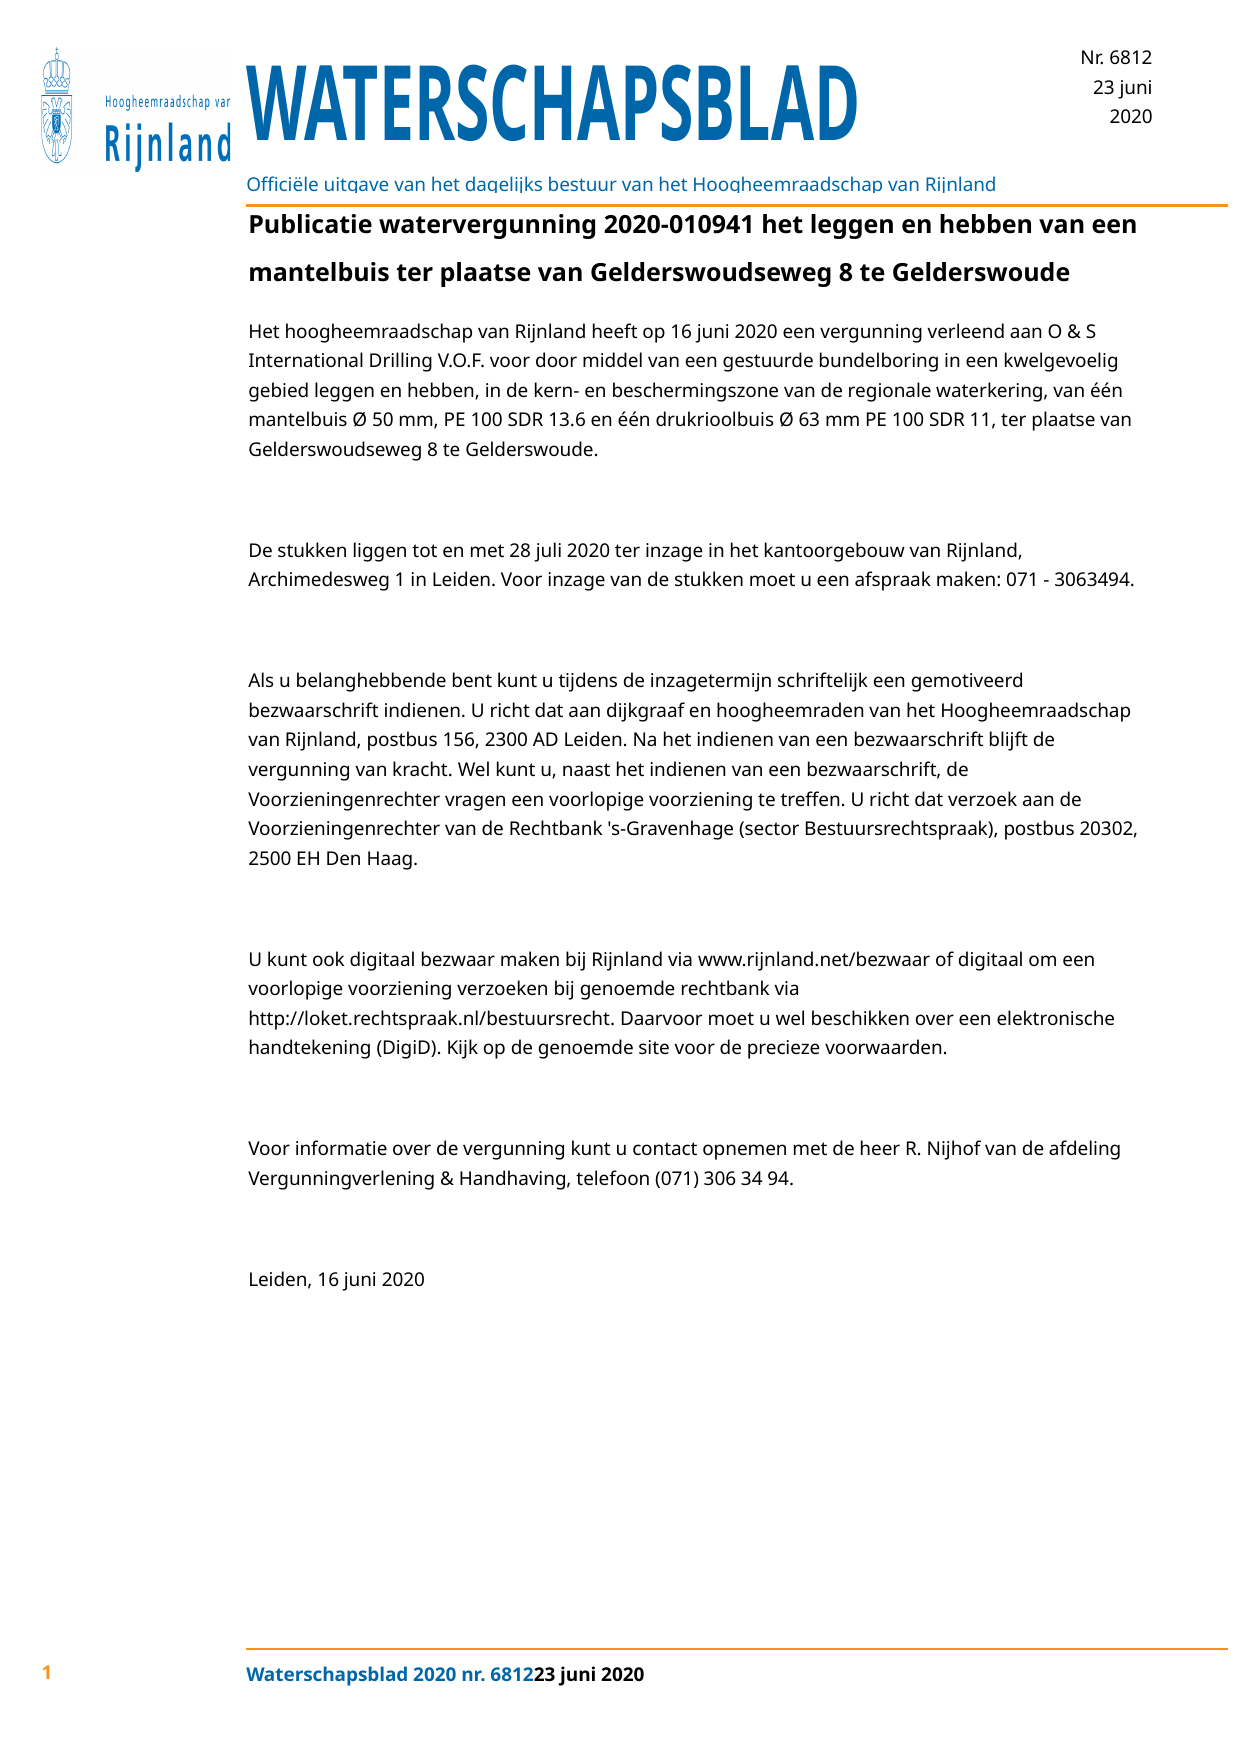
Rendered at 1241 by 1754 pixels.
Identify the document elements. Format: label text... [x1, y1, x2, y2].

text U kunt ook digitaal bezwaar maken bij Rijnland via www.rijnland.net/bezwaar of digitaal om een voorlopige voorziening verzoeken bij genoemde rechtbank via http://loket.rechtspraak.nl/bestuursrecht. Daarvoor moet u wel beschikken over een elektronische handtekening (DigiD). Kijk op de genoemde site voor de precieze voorwaarden. [248, 946, 1152, 1060]
text Leiden, 16 juni 2020 [248, 1266, 1152, 1292]
text Het hoogheemraadschap van Rijnland heeft op 16 juni 2020 een vergunning verleend aan O & S International Drilling V.O.F. voor door middel van een gestuurde bundelboring in een kwelgevoelig gebied leggen en hebben, in de kern- en beschermingszone van de regionale waterkering, van één mantelbuis Ø 50 mm, PE 100 SDR 13.6 en één drukrioolbuis Ø 63 mm PE 100 SDR 11, ter plaatse van Gelderswoudseweg 8 te Gelderswoude. [248, 318, 1152, 462]
picture [41, 47, 231, 172]
text Als u belanghebbende bent kunt u tijdens de inzagetermijn schriftelijk een gemotiveerd bezwaarschrift indienen. U richt dat aan dijkgraaf en hoogheemraden van het Hoogheemraadschap van Rijnland, postbus 156, 2300 AD Leiden. Na het indienen van een bezwaarschrift blijft de vergunning van kracht. Wel kunt u, naast het indienen van een bezwaarschrift, de Voorzieningenrechter vragen een voorlopige voorziening te treffen. U richt dat verzoek aan de Voorzieningenrechter van de Rechtbank 's-Gravenhage (sector Bestuursrechtspraak), postbus 20302, 2500 EH Den Haag. [248, 667, 1152, 871]
text Publicatie watervergunning 2020-010941 het leggen en hebben van een mantelbuis ter plaatse van Gelderswoudseweg 8 te Gelderswoude [248, 207, 1152, 288]
text De stukken liggen tot en met 28 juli 2020 ter inzage in het kantoorgebouw van Rijnland, Archimedesweg 1 in Leiden. Voor inzage van de stukken moet u een afspraak maken: 071 - 3063494. [248, 537, 1152, 592]
text Voor informatie over de vergunning kunt u contact opnemen met de heer R. Nijhof van de afdeling Vergunningverlening & Handhaving, telefoon (071) 306 34 94. [248, 1135, 1152, 1191]
